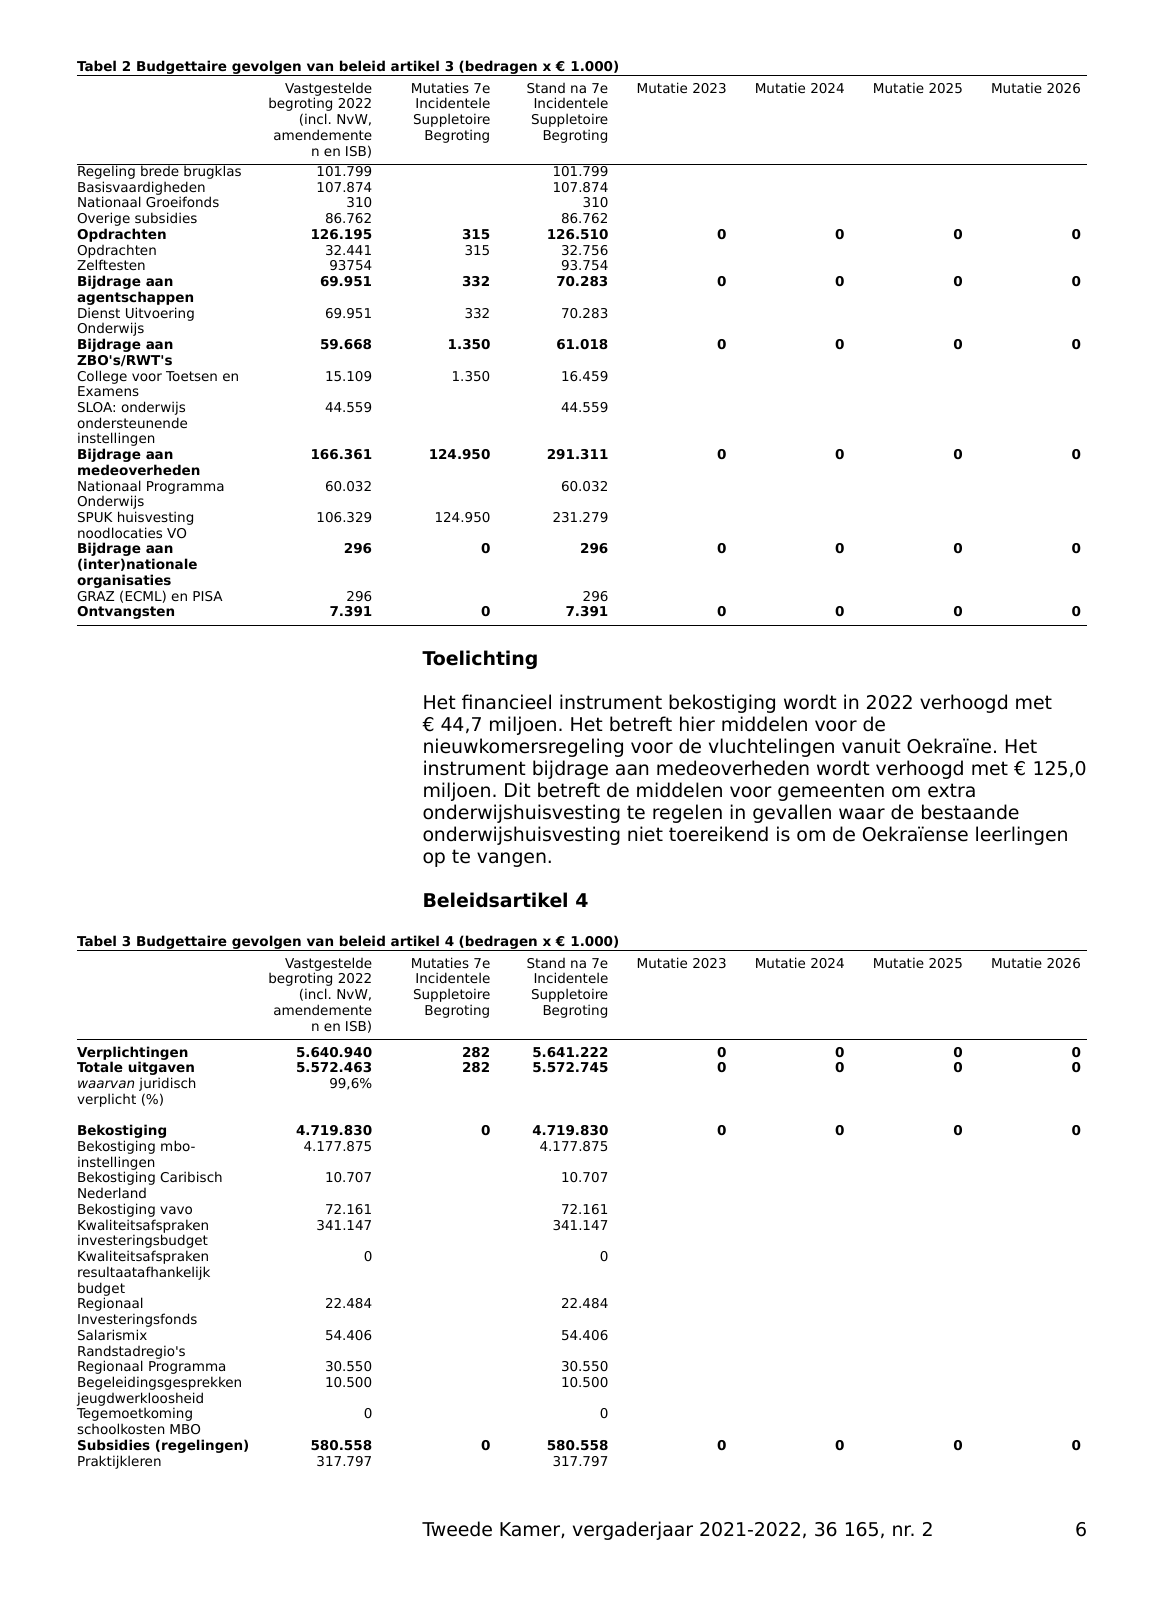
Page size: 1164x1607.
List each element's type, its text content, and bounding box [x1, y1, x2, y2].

table_cell [850, 368, 968, 400]
table_cell [969, 1454, 1087, 1469]
table_cell Regionaal Programma [77, 1359, 260, 1375]
table_cell 7.391 [260, 604, 378, 625]
table_cell 5.572.463 [260, 1060, 378, 1076]
table_cell 0 [614, 447, 732, 478]
table_cell 0 [850, 1123, 968, 1139]
table_cell 332 [378, 305, 496, 337]
table_cell [614, 1375, 732, 1406]
table_cell 296 [260, 541, 378, 588]
table_cell [614, 400, 732, 447]
table_cell [614, 589, 732, 604]
table_cell Begeleidingsgesprekken jeugdwerkloosheid [77, 1375, 260, 1406]
table_cell [732, 243, 850, 258]
table_cell Praktijkleren [77, 1454, 260, 1469]
table_cell 4.719.830 [260, 1123, 378, 1139]
table_cell [969, 1296, 1087, 1328]
table_cell 30.550 [260, 1359, 378, 1375]
table_cell [378, 400, 496, 447]
table_cell 44.559 [260, 400, 378, 447]
table_cell 69.951 [260, 305, 378, 337]
table_cell 0 [850, 227, 968, 242]
table_cell 315 [378, 227, 496, 242]
table_cell 30.550 [496, 1359, 614, 1375]
table_cell [850, 165, 968, 179]
table_cell Bijdrage aan medeoverheden [77, 447, 260, 478]
table_cell [732, 1218, 850, 1249]
table_cell Bijdrage aan ZBO's/RWT's [77, 337, 260, 368]
table_cell 310 [260, 195, 378, 211]
table_cell 106.329 [260, 510, 378, 541]
table_cell 124.950 [378, 510, 496, 541]
table_cell 5.640.940 [260, 1040, 378, 1060]
table_cell [732, 368, 850, 400]
table_cell [378, 211, 496, 227]
table_cell 10.500 [260, 1375, 378, 1406]
table_cell 93.754 [496, 258, 614, 274]
table_cell [850, 1296, 968, 1328]
table_cell [969, 1359, 1087, 1375]
table_cell waarvan juridisch verplicht (%) [77, 1076, 260, 1107]
table_cell Totale uitgaven [77, 1060, 260, 1076]
table_cell Ontvangsten [77, 604, 260, 625]
table_cell 0 [614, 541, 732, 588]
subtitle Toelichting [422, 648, 1087, 670]
table_cell 0 [732, 1060, 850, 1076]
table_cell Mutatie 2024 [732, 76, 850, 164]
table_cell 0 [969, 447, 1087, 478]
table_cell Bijdrage aan agentschappen [77, 274, 260, 305]
table_cell Kwaliteitsafspraken resultaatafhankelijk budget [77, 1249, 260, 1296]
table_cell GRAZ (ECML) en PISA [77, 589, 260, 604]
table_cell [969, 1170, 1087, 1202]
table_cell 0 [732, 1040, 850, 1060]
table_cell 0 [732, 274, 850, 305]
table_cell 1.350 [378, 337, 496, 368]
table_cell Tegemoetkoming schoolkosten MBO [77, 1406, 260, 1438]
table_cell [732, 1375, 850, 1406]
table_cell Subsidies (regelingen) [77, 1438, 260, 1453]
table_cell 0 [969, 274, 1087, 305]
table_cell 0 [850, 1060, 968, 1076]
table_cell 70.283 [496, 305, 614, 337]
table_cell 282 [378, 1060, 496, 1076]
table_cell [614, 1108, 732, 1123]
table_cell Regionaal Investeringsfonds [77, 1296, 260, 1328]
table_cell 5.641.222 [496, 1040, 614, 1060]
table_cell 99,6% [260, 1076, 378, 1107]
table_cell 0 [614, 227, 732, 242]
table_cell 4.719.830 [496, 1123, 614, 1139]
table_cell [732, 258, 850, 274]
table_cell Basisvaardigheden [77, 180, 260, 195]
table_cell Mutatie 2025 [850, 76, 968, 164]
table_cell 580.558 [260, 1438, 378, 1453]
table_cell 0 [260, 1406, 378, 1438]
table_cell [614, 1139, 732, 1170]
table_cell [378, 1202, 496, 1217]
table_cell Mutatie 2026 [969, 951, 1087, 1039]
table_cell 107.874 [496, 180, 614, 195]
table_cell 44.559 [496, 400, 614, 447]
table_cell 0 [969, 337, 1087, 368]
table_cell [614, 1218, 732, 1249]
table_cell 0 [378, 1438, 496, 1453]
table_cell Bekostiging mbo-instellingen [77, 1139, 260, 1170]
table_cell Regeling brede brugklas [77, 165, 260, 179]
table_cell [969, 1249, 1087, 1296]
table_cell Mutaties 7e Incidentele Suppletoire Begroting [378, 951, 496, 1039]
table_cell Mutaties 7e Incidentele Suppletoire Begroting [378, 76, 496, 164]
table_cell [969, 479, 1087, 510]
table_cell 341.147 [496, 1218, 614, 1249]
table_cell [850, 1076, 968, 1107]
table_cell [77, 951, 260, 1039]
table_cell [732, 180, 850, 195]
table_cell Bekostiging Caribisch Nederland [77, 1170, 260, 1202]
table_cell Mutatie 2023 [614, 951, 732, 1039]
table_cell Verplichtingen [77, 1040, 260, 1060]
table_cell 22.484 [496, 1296, 614, 1328]
table_cell Mutatie 2026 [969, 76, 1087, 164]
table_cell [378, 1139, 496, 1170]
table_cell [850, 1454, 968, 1469]
table_cell [378, 1108, 496, 1123]
table_cell 10.707 [260, 1170, 378, 1202]
table_cell 296 [496, 589, 614, 604]
table_cell Stand na 7e Incidentele Suppletoire Begroting [496, 76, 614, 164]
table_cell [850, 1108, 968, 1123]
table_cell [969, 1406, 1087, 1438]
table_cell [378, 1359, 496, 1375]
table_cell 61.018 [496, 337, 614, 368]
table_cell Nationaal Programma Onderwijs [77, 479, 260, 510]
table_cell 124.950 [378, 447, 496, 478]
table_cell 0 [732, 1438, 850, 1453]
table_cell [260, 1108, 378, 1123]
table_cell [378, 1218, 496, 1249]
table_cell [732, 589, 850, 604]
table_cell [614, 1249, 732, 1296]
table_cell Bijdrage aan (inter)nationale organisaties [77, 541, 260, 588]
table_cell [378, 1328, 496, 1359]
table_cell [496, 1076, 614, 1107]
table_cell 0 [969, 227, 1087, 242]
table_cell [732, 510, 850, 541]
table_cell [77, 76, 260, 164]
table_cell 70.283 [496, 274, 614, 305]
table_cell [850, 1218, 968, 1249]
table_cell 32.756 [496, 243, 614, 258]
table_cell [850, 1359, 968, 1375]
table_cell 0 [732, 604, 850, 625]
table_cell [614, 510, 732, 541]
table_cell 0 [614, 604, 732, 625]
table_cell Mutatie 2025 [850, 951, 968, 1039]
table_cell Vastgestelde begroting 2022 (incl. NvW, amendementen en ISB) [260, 951, 378, 1039]
table_cell [614, 165, 732, 179]
table_cell [969, 211, 1087, 227]
table_cell [378, 1296, 496, 1328]
table_cell 86.762 [496, 211, 614, 227]
table_cell [850, 211, 968, 227]
table_cell [732, 1406, 850, 1438]
table_cell Mutatie 2023 [614, 76, 732, 164]
subtitle Beleidsartikel 4 [422, 890, 1087, 912]
table_header Tabel 3 Budgettaire gevolgen van beleid artikel 4 (bedragen x € 1.000) [77, 934, 1087, 950]
table_cell [614, 243, 732, 258]
table_cell [969, 243, 1087, 258]
table_cell 0 [732, 447, 850, 478]
table_cell 72.161 [496, 1202, 614, 1217]
table_cell [969, 1218, 1087, 1249]
table_cell [850, 1406, 968, 1438]
table_cell SLOA: onderwijs ondersteunende instellingen [77, 400, 260, 447]
table_cell [614, 1076, 732, 1107]
table_cell 0 [969, 1040, 1087, 1060]
table_cell [850, 243, 968, 258]
table_cell [732, 1139, 850, 1170]
table_cell [614, 1202, 732, 1217]
table_cell 291.311 [496, 447, 614, 478]
table_cell 166.361 [260, 447, 378, 478]
table_cell [969, 510, 1087, 541]
table_cell [732, 305, 850, 337]
table_cell 310 [496, 195, 614, 211]
table_cell 54.406 [496, 1328, 614, 1359]
table_cell [378, 165, 496, 179]
table_header Tabel 2 Budgettaire gevolgen van beleid artikel 3 (bedragen x € 1.000) [77, 59, 1087, 75]
table_cell [732, 1296, 850, 1328]
table_cell [614, 1328, 732, 1359]
table_cell [732, 165, 850, 179]
table_cell 317.797 [496, 1454, 614, 1469]
table_cell [850, 305, 968, 337]
table_cell [732, 400, 850, 447]
table_cell 231.279 [496, 510, 614, 541]
table_cell 0 [614, 1123, 732, 1139]
table_cell [614, 1454, 732, 1469]
table_cell 0 [732, 227, 850, 242]
table_cell Stand na 7e Incidentele Suppletoire Begroting [496, 951, 614, 1039]
table_cell [850, 479, 968, 510]
table_cell 10.500 [496, 1375, 614, 1406]
table_cell Opdrachten [77, 243, 260, 258]
table_cell [378, 1375, 496, 1406]
table_cell 5.572.745 [496, 1060, 614, 1076]
table_cell [850, 1139, 968, 1170]
table_cell [969, 165, 1087, 179]
table_cell 0 [614, 1040, 732, 1060]
table_cell 0 [850, 1438, 968, 1453]
table_cell [850, 195, 968, 211]
table_cell [378, 180, 496, 195]
table_cell 72.161 [260, 1202, 378, 1217]
table_cell [969, 1139, 1087, 1170]
table_cell [732, 1076, 850, 1107]
table_cell [732, 1359, 850, 1375]
table_cell 0 [969, 541, 1087, 588]
table_cell 0 [969, 1060, 1087, 1076]
table_cell 101.799 [260, 165, 378, 179]
table_cell Nationaal Groeifonds [77, 195, 260, 211]
table_cell 580.558 [496, 1438, 614, 1453]
table_cell 0 [850, 337, 968, 368]
table_cell [850, 400, 968, 447]
table_cell [732, 1249, 850, 1296]
table_cell [378, 1076, 496, 1107]
table_cell [378, 1406, 496, 1438]
table_cell [732, 1202, 850, 1217]
table_cell [732, 195, 850, 211]
table_cell [850, 1202, 968, 1217]
table_cell 0 [614, 274, 732, 305]
table_cell 0 [850, 604, 968, 625]
table_cell [614, 1406, 732, 1438]
table_cell 0 [732, 337, 850, 368]
table_cell 0 [496, 1406, 614, 1438]
table_cell [614, 195, 732, 211]
table_cell [378, 479, 496, 510]
table_cell Bekostiging [77, 1123, 260, 1139]
table_cell [378, 195, 496, 211]
table_cell [614, 1359, 732, 1375]
table_cell [850, 1328, 968, 1359]
table_cell 60.032 [260, 479, 378, 510]
table_cell [969, 258, 1087, 274]
table_cell [850, 1249, 968, 1296]
table_cell [378, 1249, 496, 1296]
table_cell [496, 1108, 614, 1123]
table_cell 317.797 [260, 1454, 378, 1469]
table_cell 126.195 [260, 227, 378, 242]
table_cell 15.109 [260, 368, 378, 400]
table_cell [732, 1328, 850, 1359]
table_cell [732, 1454, 850, 1469]
table_cell Kwaliteitsafspraken investeringsbudget [77, 1218, 260, 1249]
table_cell 0 [850, 1040, 968, 1060]
table_cell 296 [260, 589, 378, 604]
table_cell [614, 479, 732, 510]
table_cell 93754 [260, 258, 378, 274]
table_cell 0 [614, 1060, 732, 1076]
table_cell 332 [378, 274, 496, 305]
table_cell [378, 258, 496, 274]
table_cell 86.762 [260, 211, 378, 227]
table_cell 0 [378, 541, 496, 588]
table_cell [378, 1454, 496, 1469]
table_cell 7.391 [496, 604, 614, 625]
table_cell College voor Toetsen en Examens [77, 368, 260, 400]
table_cell [850, 589, 968, 604]
table_cell 4.177.875 [260, 1139, 378, 1170]
table_cell 4.177.875 [496, 1139, 614, 1170]
table_cell [732, 211, 850, 227]
table_cell [732, 1108, 850, 1123]
table_cell 282 [378, 1040, 496, 1060]
table_cell 1.350 [378, 368, 496, 400]
table_cell 0 [496, 1249, 614, 1296]
table_cell 0 [850, 447, 968, 478]
table_cell 0 [614, 1438, 732, 1453]
table_cell [969, 368, 1087, 400]
table_cell SPUK huisvesting noodlocaties VO [77, 510, 260, 541]
table_cell 0 [732, 1123, 850, 1139]
table_cell Dienst Uitvoering Onderwijs [77, 305, 260, 337]
table_cell 0 [732, 541, 850, 588]
table_cell 69.951 [260, 274, 378, 305]
table_cell 10.707 [496, 1170, 614, 1202]
table_cell 59.668 [260, 337, 378, 368]
table_cell 32.441 [260, 243, 378, 258]
table_cell [614, 1296, 732, 1328]
text Het financieel instrument bekostiging wordt in 2022 verhoogd met € 44,7 miljoen. Het betreft hier middelen voor de nieuwkomersregeling voor de vluchtelingen vanuit Oekraïne. Het instrument bijdrage aan medeoverheden wordt verhoogd met € 125,0 miljoen. Dit betreft de middelen voor gemeenten om extra onderwijshuisvesting te regelen in gevallen waar de bestaande onderwijshuisvesting niet toereikend is om de Oekraïense leerlingen op te vangen. [422, 692, 1087, 868]
table_cell [969, 1076, 1087, 1107]
table_cell [969, 180, 1087, 195]
table_cell [732, 479, 850, 510]
table_cell [969, 589, 1087, 604]
table_cell 296 [496, 541, 614, 588]
table_cell Bekostiging vavo [77, 1202, 260, 1217]
table_cell Opdrachten [77, 227, 260, 242]
table_cell [378, 589, 496, 604]
table_cell [969, 1108, 1087, 1123]
table_cell 126.510 [496, 227, 614, 242]
table_cell 54.406 [260, 1328, 378, 1359]
table_cell Mutatie 2024 [732, 951, 850, 1039]
table_cell 0 [260, 1249, 378, 1296]
table_cell [969, 1328, 1087, 1359]
table_cell 60.032 [496, 479, 614, 510]
table_cell [850, 1375, 968, 1406]
table_cell [614, 1170, 732, 1202]
table_cell [969, 195, 1087, 211]
table_cell Vastgestelde begroting 2022 (incl. NvW, amendementen en ISB) [260, 76, 378, 164]
table_cell [969, 1375, 1087, 1406]
table_cell [614, 368, 732, 400]
table_cell [378, 1170, 496, 1202]
table_cell 0 [378, 604, 496, 625]
table_cell 107.874 [260, 180, 378, 195]
table_cell [850, 180, 968, 195]
table_cell [969, 305, 1087, 337]
table_cell [732, 1170, 850, 1202]
table_cell 22.484 [260, 1296, 378, 1328]
table_cell 0 [850, 541, 968, 588]
table_cell [614, 180, 732, 195]
table_cell 0 [850, 274, 968, 305]
table_cell [77, 1108, 260, 1123]
table_cell 315 [378, 243, 496, 258]
table_cell 0 [969, 1123, 1087, 1139]
table_cell 0 [969, 1438, 1087, 1453]
table_cell [969, 1202, 1087, 1217]
table_cell 0 [969, 604, 1087, 625]
table_cell Salarismix Randstadregio's [77, 1328, 260, 1359]
table_cell 0 [378, 1123, 496, 1139]
table_cell 341.147 [260, 1218, 378, 1249]
table_cell [850, 510, 968, 541]
table_cell [850, 1170, 968, 1202]
table_cell [614, 258, 732, 274]
table_cell 0 [614, 337, 732, 368]
table_cell 101.799 [496, 165, 614, 179]
table_cell [614, 211, 732, 227]
table_cell Overige subsidies [77, 211, 260, 227]
table_cell [969, 400, 1087, 447]
table_cell [850, 258, 968, 274]
table_cell Zelftesten [77, 258, 260, 274]
table_cell 16.459 [496, 368, 614, 400]
table_cell [614, 305, 732, 337]
